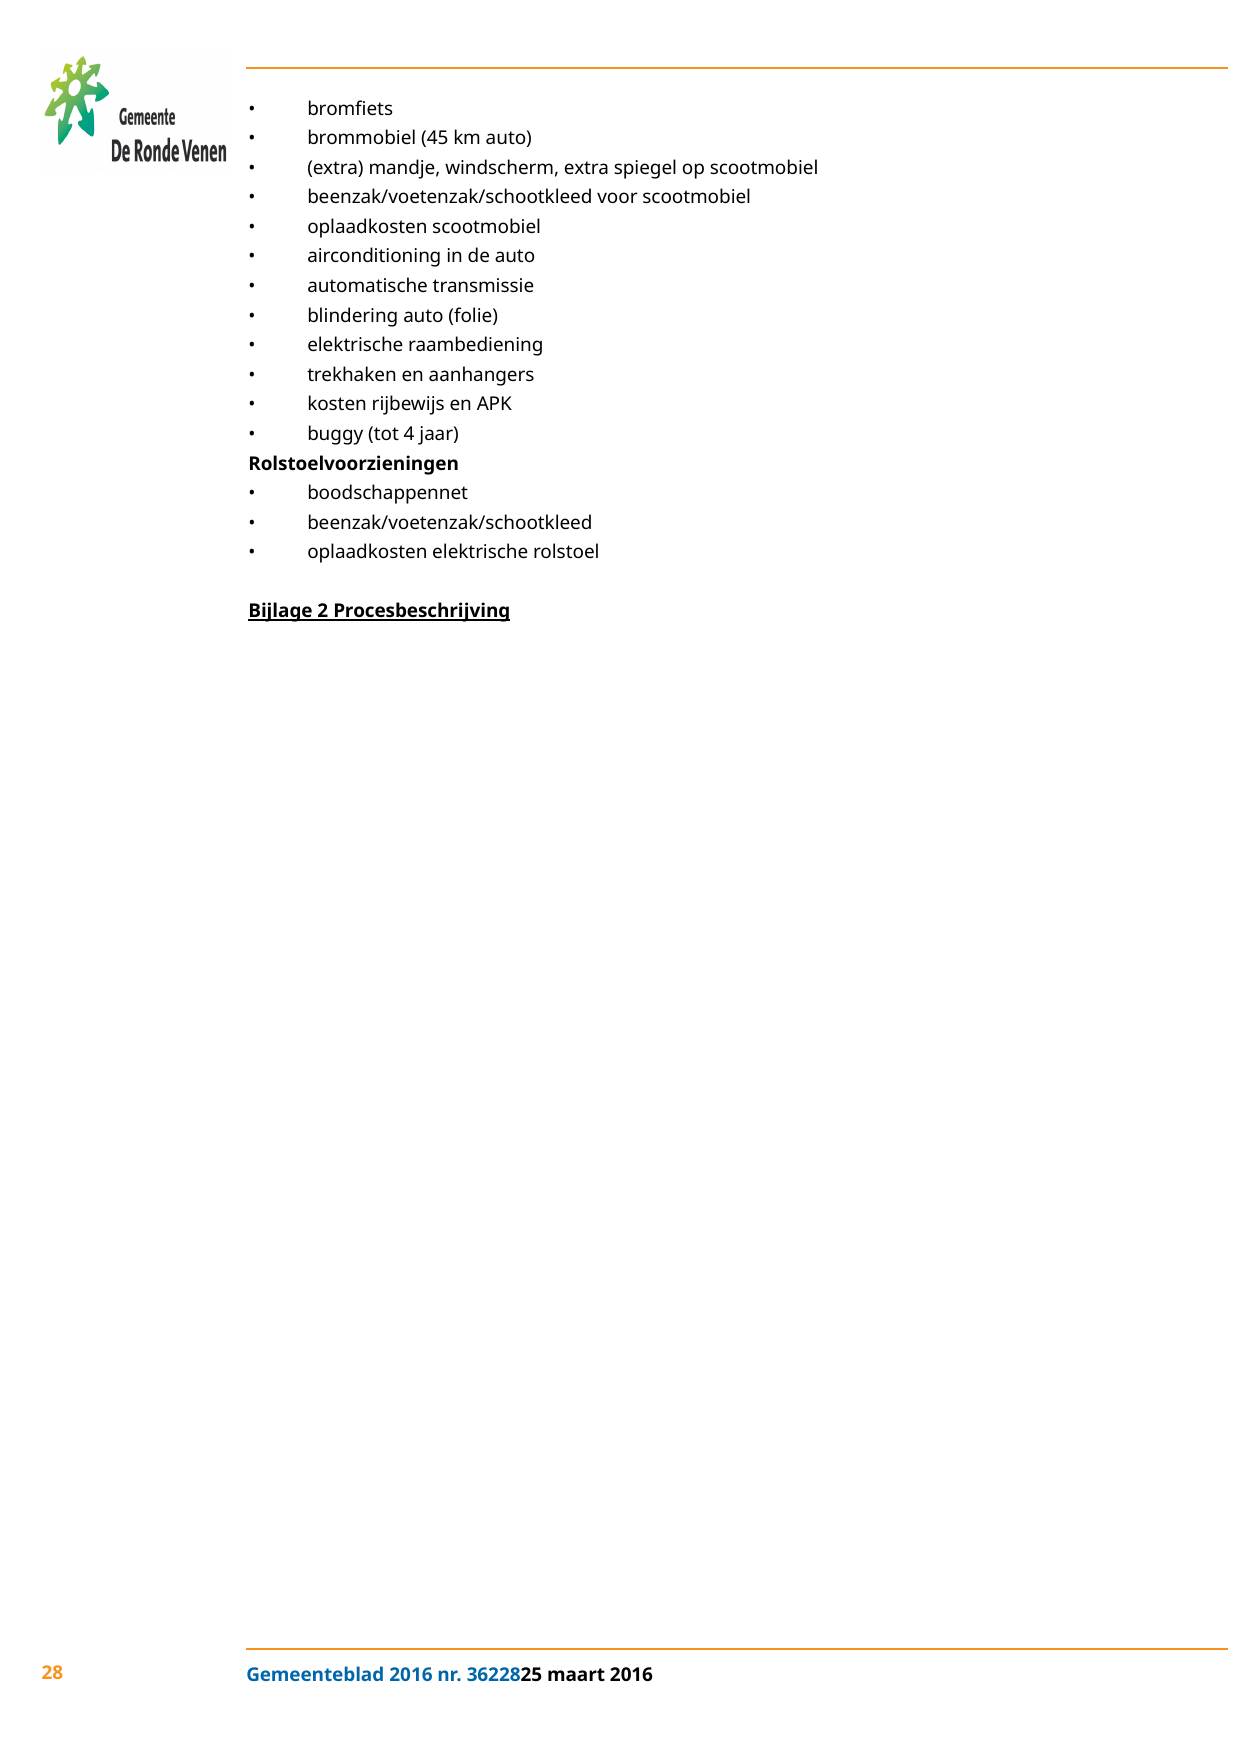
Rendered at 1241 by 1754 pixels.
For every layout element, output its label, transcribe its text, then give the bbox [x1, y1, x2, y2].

text Bijlage 2 Procesbeschrijving [248, 598, 1152, 623]
list bromfiets [248, 95, 1152, 121]
picture [41, 47, 231, 172]
text Rolstoelvoorzieningen [248, 450, 1152, 476]
list beenzak/voetenzak/schootkleed [248, 509, 1152, 535]
list buggy (tot 4 jaar) [248, 420, 1152, 446]
list blindering auto (folie) [248, 302, 1152, 328]
list beenzak/voetenzak/schootkleed voor scootmobiel [248, 183, 1152, 209]
list automatische transmissie [248, 272, 1152, 298]
list airconditioning in de auto [248, 243, 1152, 268]
list kosten rijbewijs en APK [248, 391, 1152, 416]
list boodschappennet [248, 479, 1152, 505]
list oplaadkosten scootmobiel [248, 213, 1152, 239]
list trekhaken en aanhangers [248, 361, 1152, 387]
list elektrische raambediening [248, 331, 1152, 357]
list brommobiel (45 km auto) [248, 124, 1152, 150]
list oplaadkosten elektrische rolstoel [248, 538, 1152, 564]
list (extra) mandje, windscherm, extra spiegel op scootmobiel [248, 154, 1152, 180]
